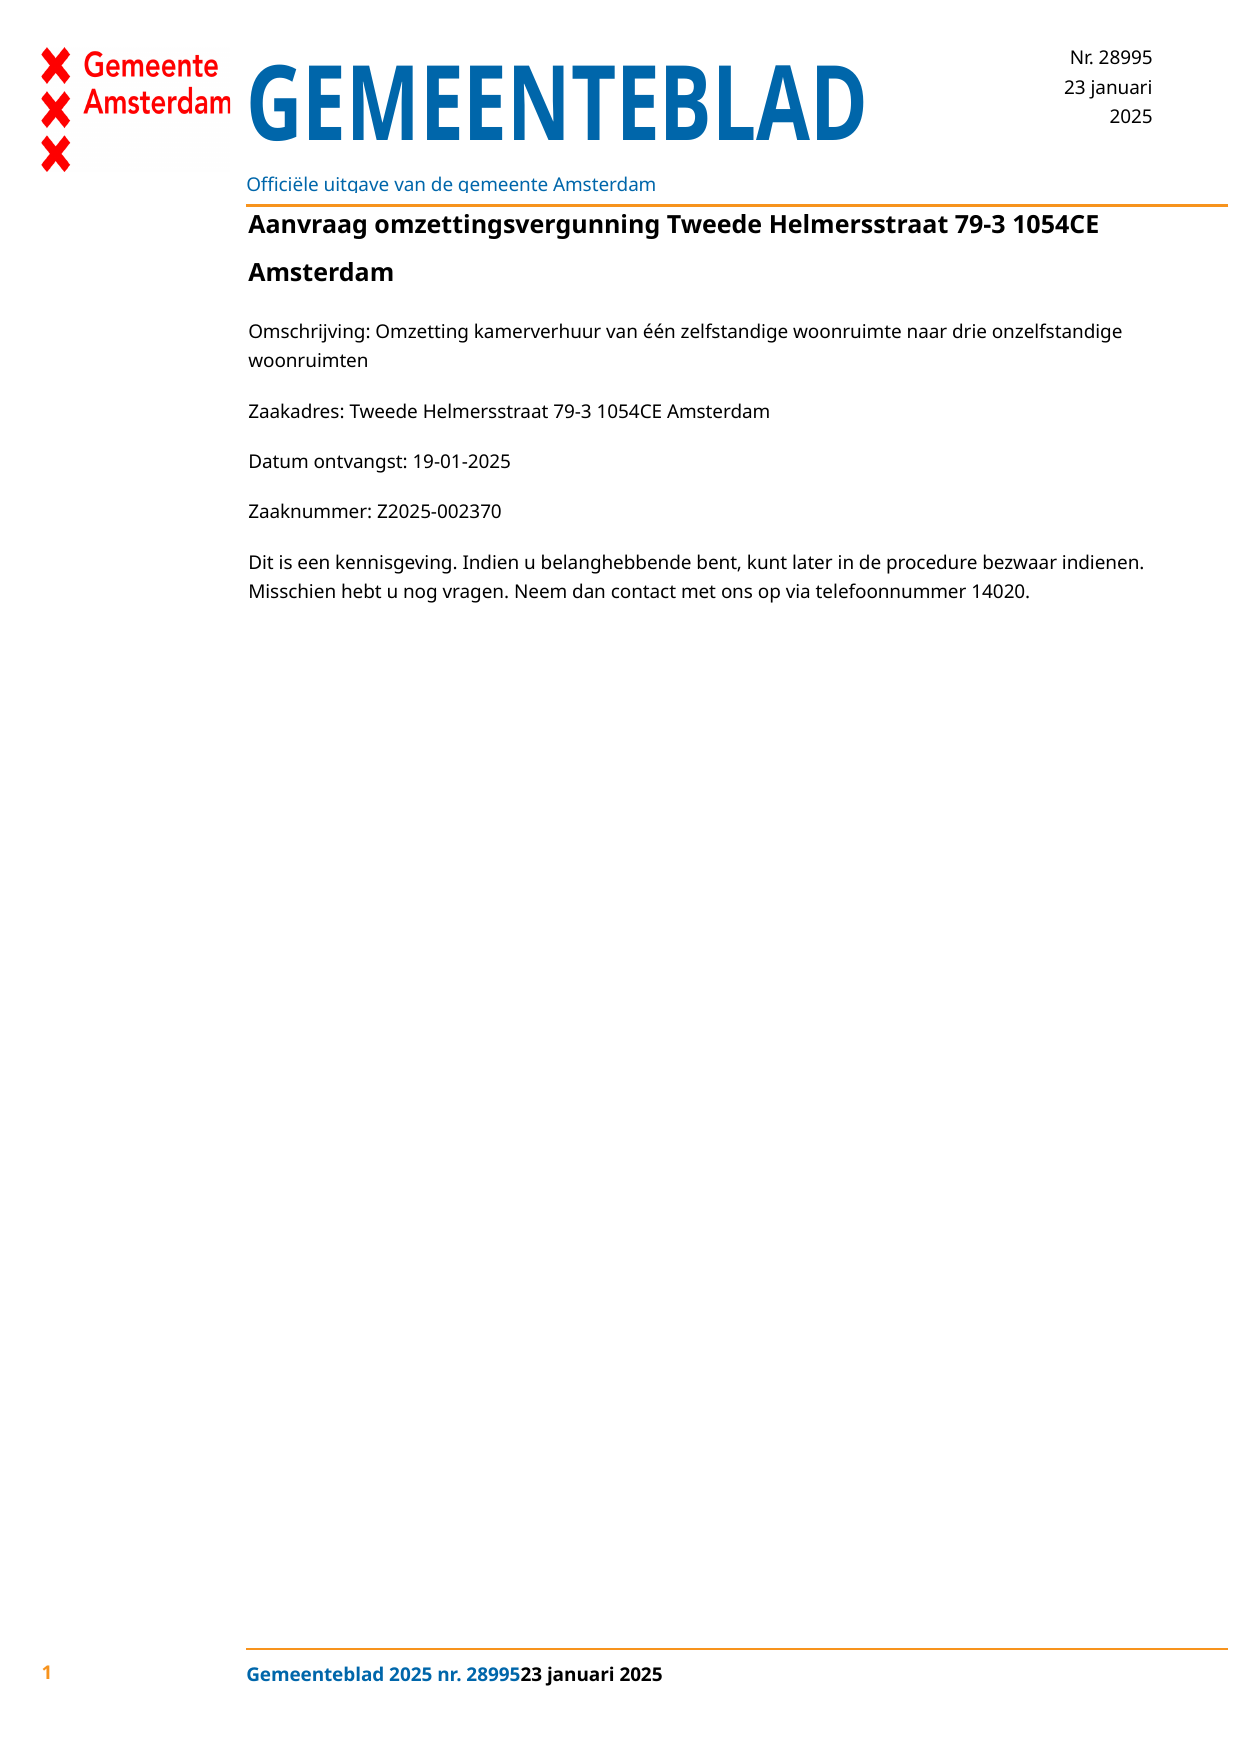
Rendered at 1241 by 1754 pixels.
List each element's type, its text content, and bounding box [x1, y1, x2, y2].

text Dit is een kennisgeving. Indien u belanghebbende bent, kunt later in de procedure bezwaar indienen. Misschien hebt u nog vragen. Neem dan contact met ons op via telefoonnummer 14020. [248, 549, 1152, 604]
text Datum ontvangst: 19-01-2025 [248, 448, 1152, 474]
text Aanvraag omzettingsvergunning Tweede Helmersstraat 79-3 1054CE Amsterdam [248, 207, 1152, 288]
text Zaaknummer: Z2025-002370 [248, 499, 1152, 524]
text Zaakadres: Tweede Helmersstraat 79-3 1054CE Amsterdam [248, 398, 1152, 424]
text Omschrijving: Omzetting kamerverhuur van één zelfstandige woonruimte naar drie onzelfstandige woonruimten [248, 318, 1152, 373]
picture [41, 47, 231, 172]
